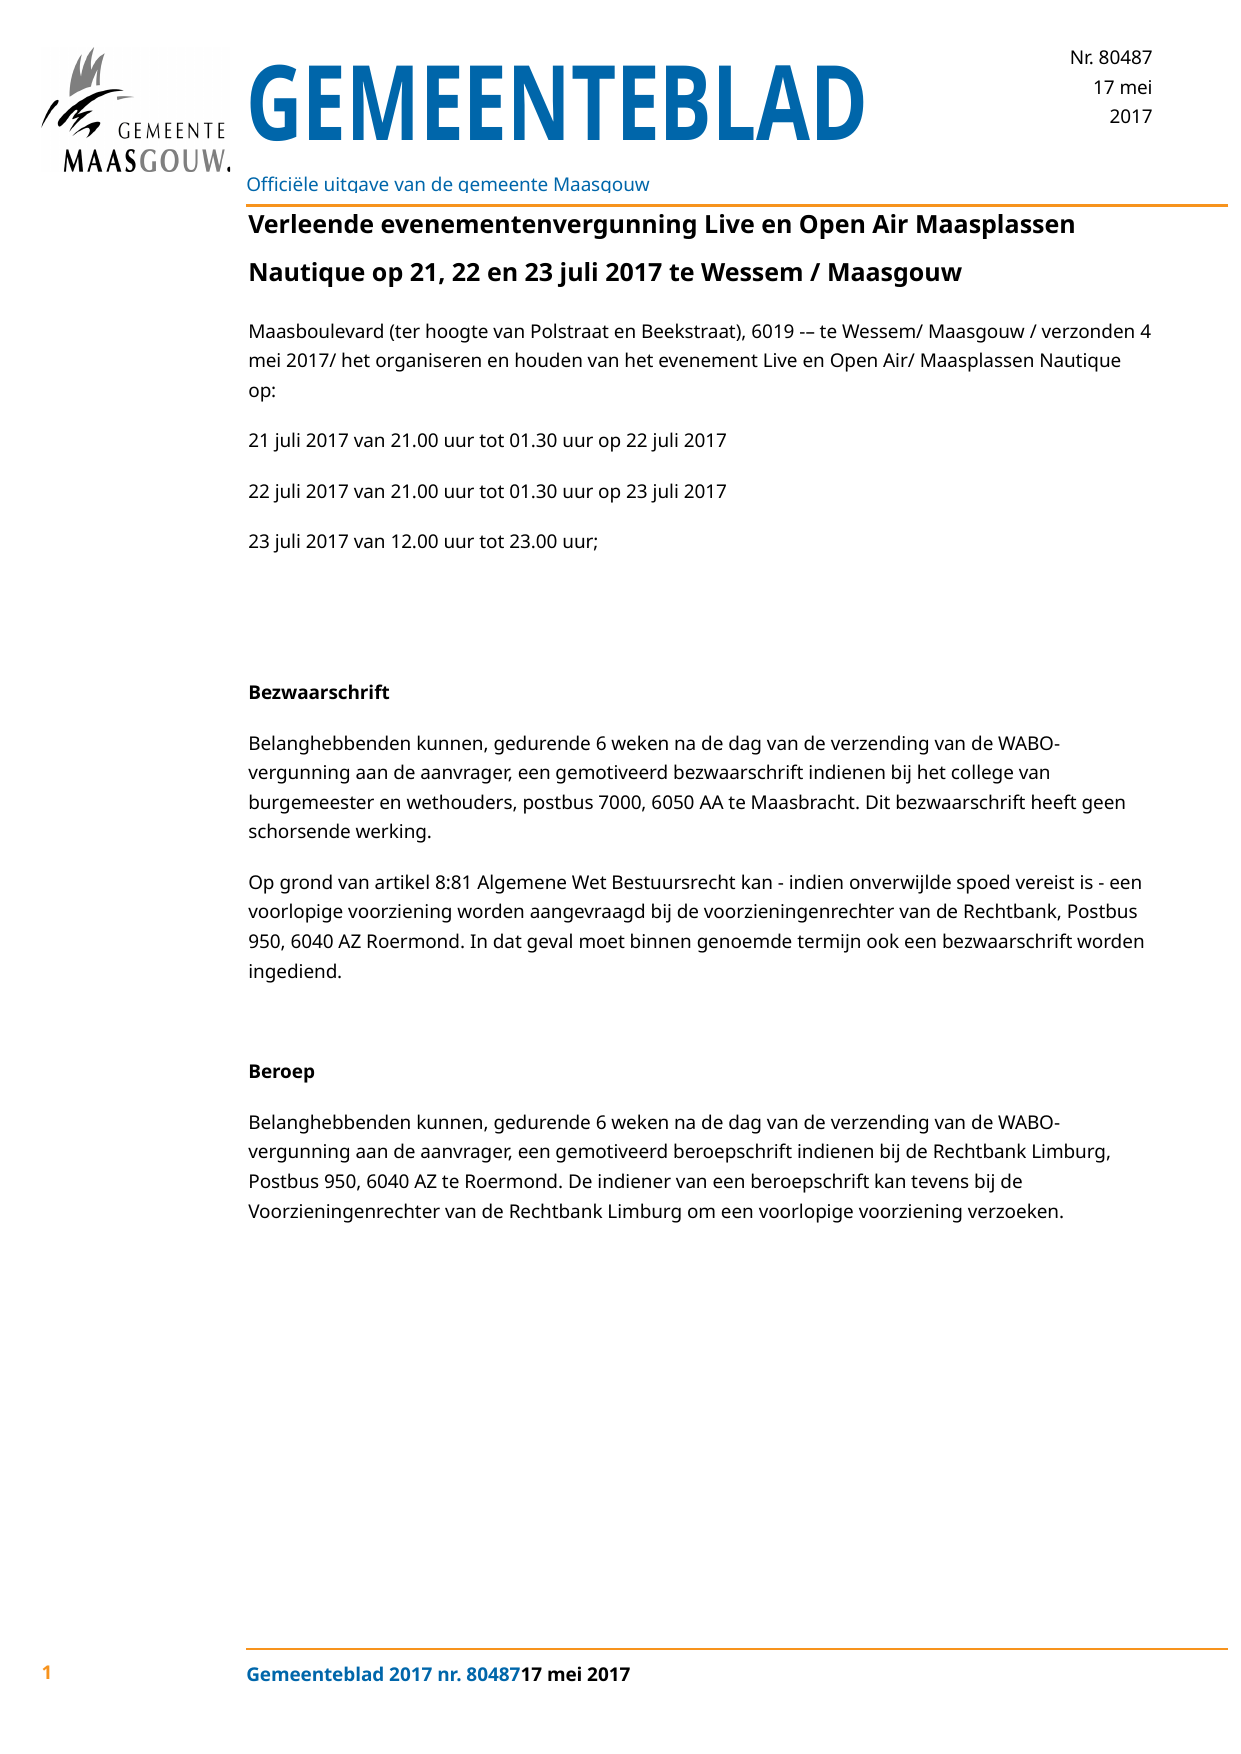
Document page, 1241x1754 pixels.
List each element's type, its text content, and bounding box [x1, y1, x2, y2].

text Belanghebbenden kunnen, gedurende 6 weken na de dag van de verzending van de WABO-vergunning aan de aanvrager, een gemotiveerd beroepschrift indienen bij de Rechtbank Limburg, Postbus 950, 6040 AZ te Roermond. De indiener van een beroepschrift kan tevens bij de Voorzieningenrechter van de Rechtbank Limburg om een voorlopige voorziening verzoeken. [248, 1109, 1152, 1224]
text 21 juli 2017 van 21.00 uur tot 01.30 uur op 22 juli 2017 [248, 427, 1152, 453]
text 23 juli 2017 van 12.00 uur tot 23.00 uur; [248, 528, 1152, 554]
text Maasboulevard (ter hoogte van Polstraat en Beekstraat), 6019 -– te Wessem/ Maasgouw / verzonden 4 mei 2017/ het organiseren en houden van het evenement Live en Open Air/ Maasplassen Nautique op: [248, 318, 1152, 403]
text Verleende evenementenvergunning Live en Open Air Maasplassen Nautique op 21, 22 en 23 juli 2017 te Wessem / Maasgouw [248, 207, 1152, 288]
text Bezwaarschrift [248, 679, 1152, 705]
picture [41, 47, 231, 172]
text Op grond van artikel 8:81 Algemene Wet Bestuursrecht kan - indien onverwijlde spoed vereist is - een voorlopige voorziening worden aangevraagd bij de voorzieningenrechter van de Rechtbank, Postbus 950, 6040 AZ Roermond. In dat geval moet binnen genoemde termijn ook een bezwaarschrift worden ingediend. [248, 869, 1152, 984]
text Belanghebbenden kunnen, gedurende 6 weken na de dag van de verzending van de WABO-vergunning aan de aanvrager, een gemotiveerd bezwaarschrift indienen bij het college van burgemeester en wethouders, postbus 7000, 6050 AA te Maasbracht. Dit bezwaarschrift heeft geen schorsende werking. [248, 730, 1152, 844]
text 22 juli 2017 van 21.00 uur tot 01.30 uur op 23 juli 2017 [248, 478, 1152, 504]
text Beroep [248, 1059, 1152, 1084]
